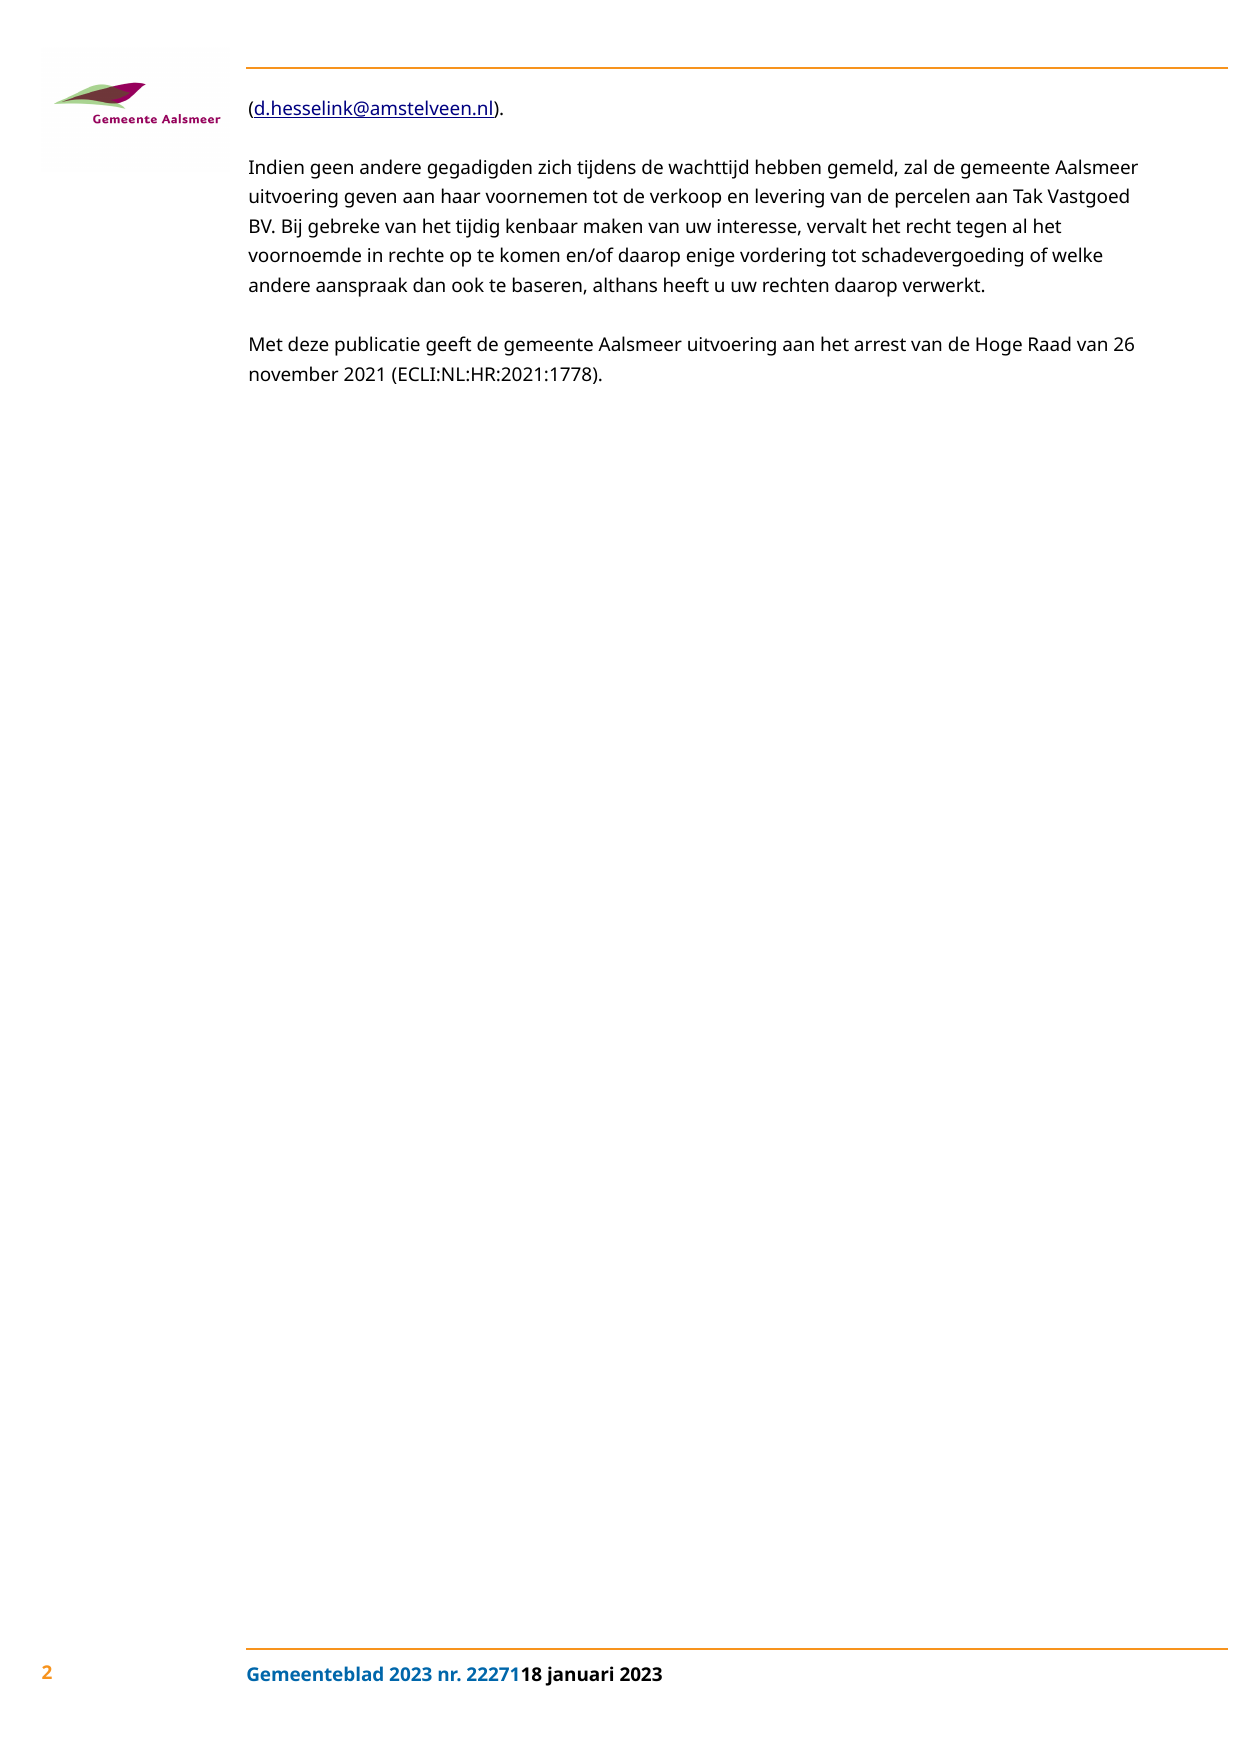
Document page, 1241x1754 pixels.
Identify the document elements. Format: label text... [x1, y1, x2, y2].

text Indien geen andere gegadigden zich tijdens de wachttijd hebben gemeld, zal de gemeente Aalsmeer uitvoering geven aan haar voornemen tot de verkoop en levering van de percelen aan Tak Vastgoed BV. Bij gebreke van het tijdig kenbaar maken van uw interesse, vervalt het recht tegen al het voornoemde in rechte op te komen en/of daarop enige vordering tot schadevergoeding of welke andere aanspraak dan ook te baseren, althans heeft u uw rechten daarop verwerkt. [248, 154, 1152, 298]
text (d.hesselink@amstelveen.nl). [248, 95, 1152, 121]
picture [41, 47, 231, 172]
text Met deze publicatie geeft de gemeente Aalsmeer uitvoering aan het arrest van de Hoge Raad van 26 november 2021 (ECLI:NL:HR:2021:1778). [248, 331, 1152, 387]
